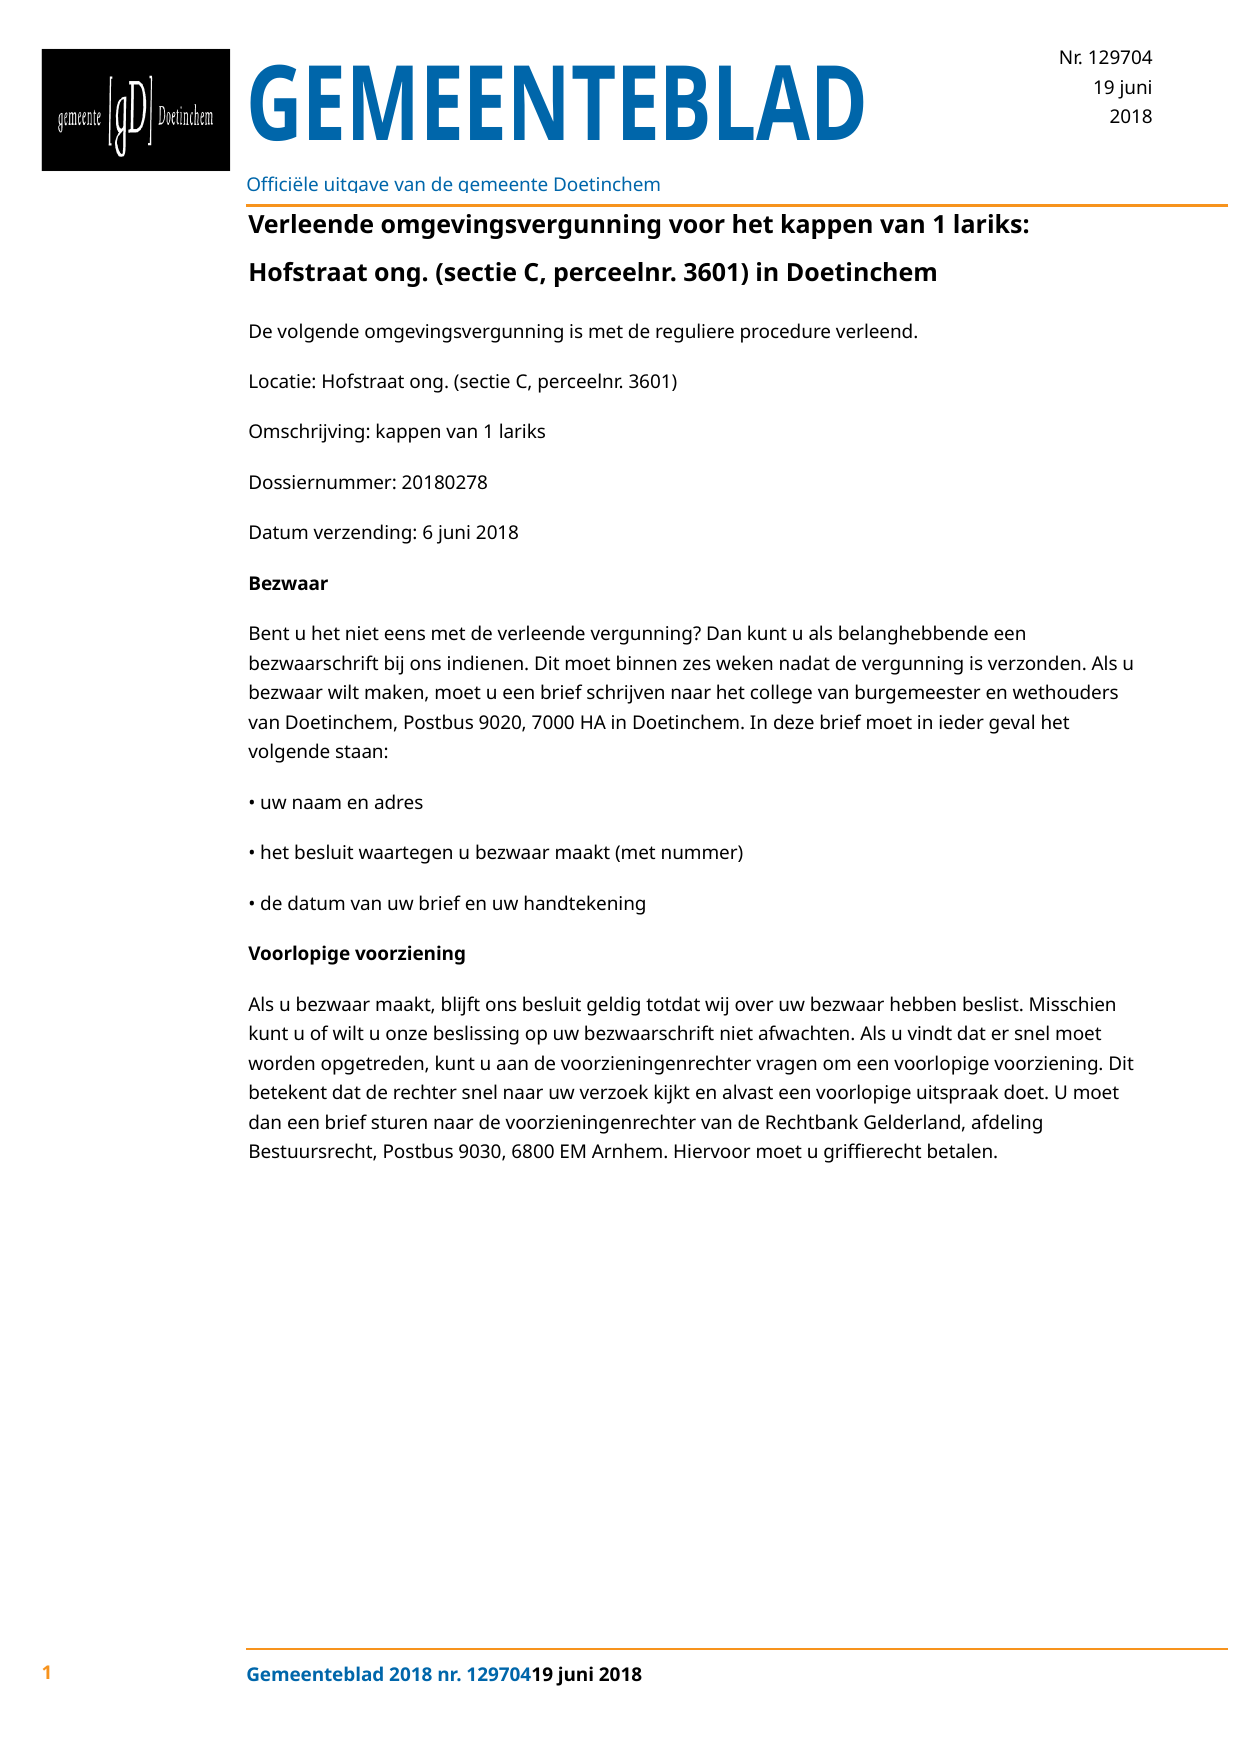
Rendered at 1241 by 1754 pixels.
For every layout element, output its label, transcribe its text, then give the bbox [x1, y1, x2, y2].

text Bent u het niet eens met de verleende vergunning? Dan kunt u als belanghebbende een bezwaarschrift bij ons indienen. Dit moet binnen zes weken nadat de vergunning is verzonden. Als u bezwaar wilt maken, moet u een brief schrijven naar het college van burgemeester en wethouders van Doetinchem, Postbus 9020, 7000 HA in Doetinchem. In deze brief moet in ieder geval het volgende staan: [248, 620, 1152, 764]
text Voorlopige voorziening [248, 940, 1152, 966]
text • de datum van uw brief en uw handtekening [248, 890, 1152, 916]
text • uw naam en adres [248, 789, 1152, 815]
text De volgende omgevingsvergunning is met de reguliere procedure verleend. [248, 318, 1152, 344]
text Locatie: Hofstraat ong. (sectie C, perceelnr. 3601) [248, 368, 1152, 394]
text • het besluit waartegen u bezwaar maakt (met nummer) [248, 839, 1152, 865]
text Dossiernummer: 20180278 [248, 469, 1152, 495]
text Datum verzending: 6 juni 2018 [248, 519, 1152, 545]
picture [41, 47, 231, 172]
text Bezwaar [248, 570, 1152, 596]
text Als u bezwaar maakt, blijft ons besluit geldig totdat wij over uw bezwaar hebben beslist. Misschien kunt u of wilt u onze beslissing op uw bezwaarschrift niet afwachten. Als u vindt dat er snel moet worden opgetreden, kunt u aan de voorzieningenrechter vragen om een voorlopige voorziening. Dit betekent dat de rechter snel naar uw verzoek kijkt en alvast een voorlopige uitspraak doet. U moet dan een brief sturen naar de voorzieningenrechter van de Rechtbank Gelderland, afdeling Bestuursrecht, Postbus 9030, 6800 EM Arnhem. Hiervoor moet u griffierecht betalen. [248, 991, 1152, 1164]
text Omschrijving: kappen van 1 lariks [248, 419, 1152, 444]
text Verleende omgevingsvergunning voor het kappen van 1 lariks: Hofstraat ong. (sectie C, perceelnr. 3601) in Doetinchem [248, 207, 1152, 288]
